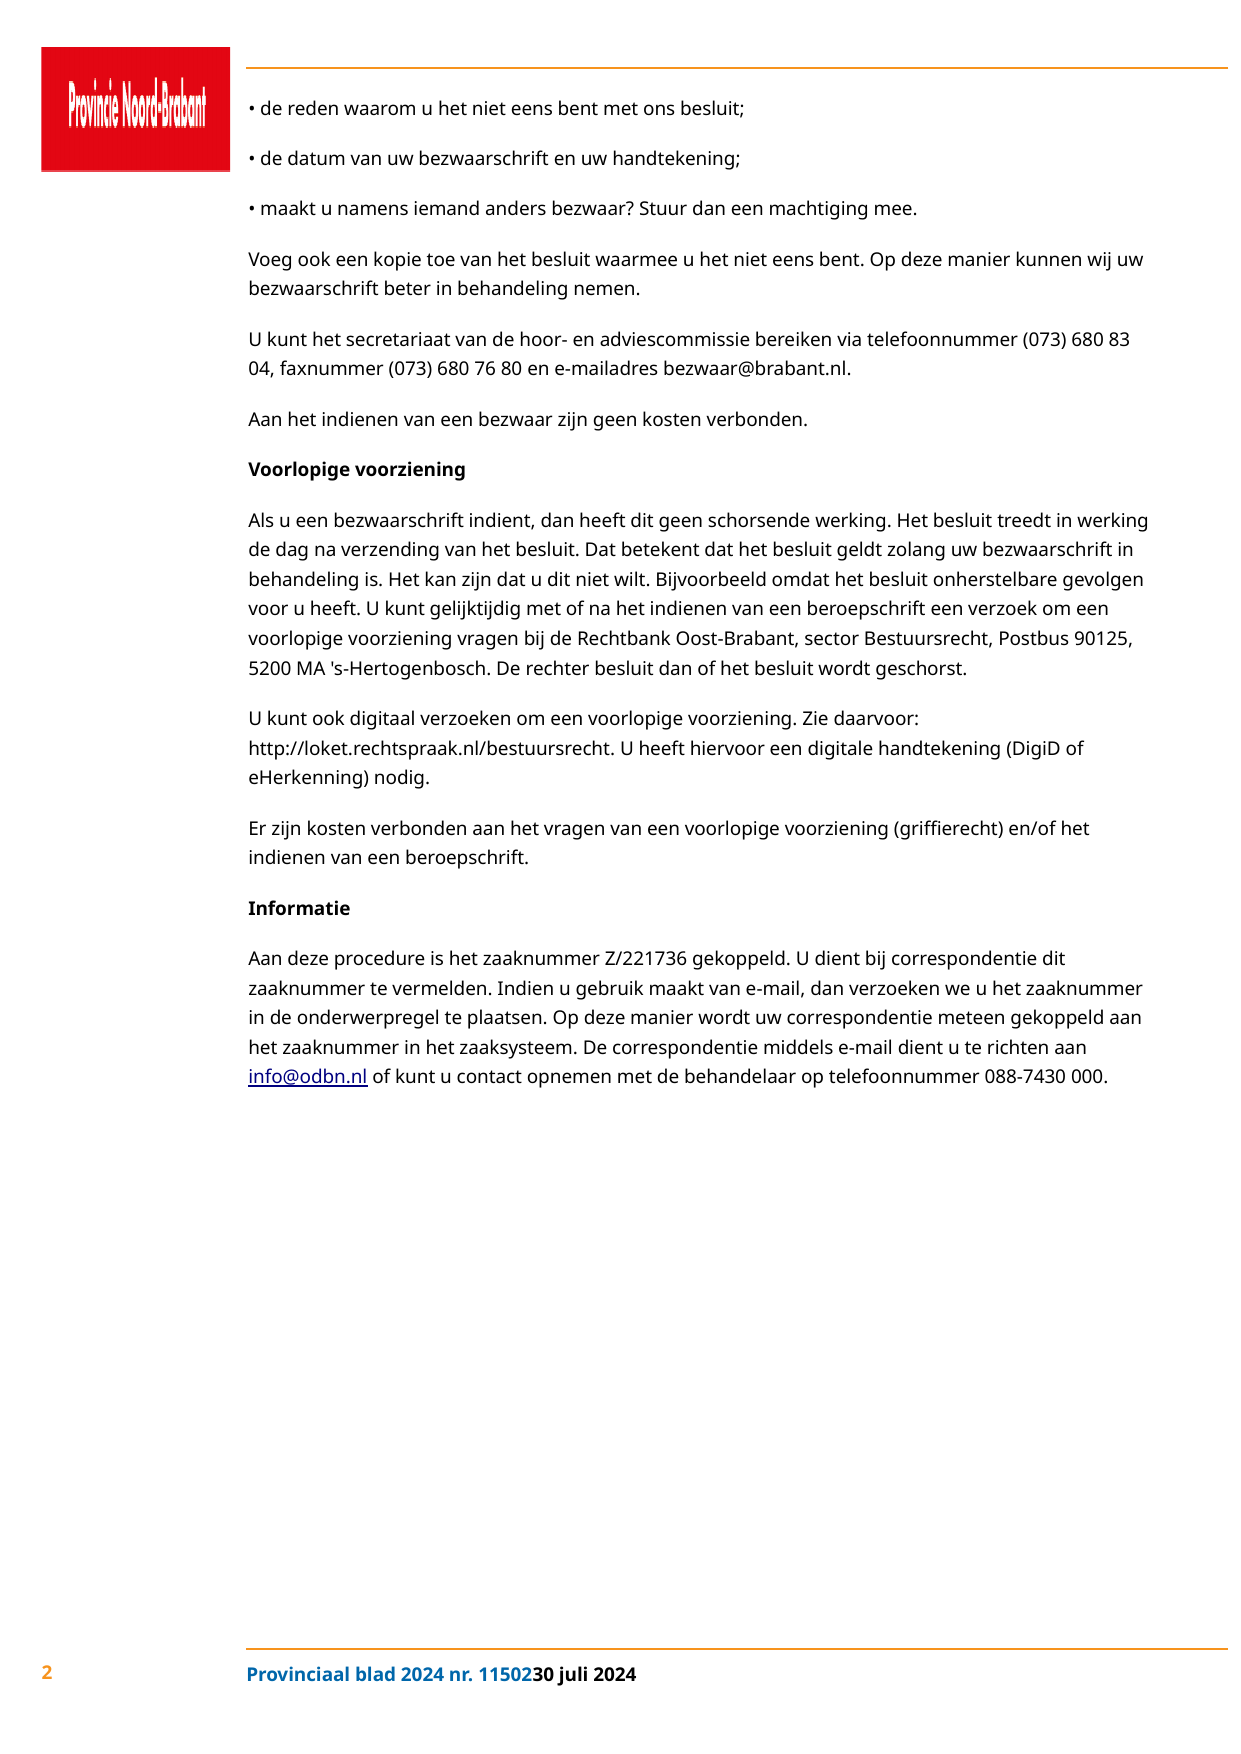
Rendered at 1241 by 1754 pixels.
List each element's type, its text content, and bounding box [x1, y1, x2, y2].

text Aan het indienen van een bezwaar zijn geen kosten verbonden. [248, 406, 1152, 432]
text Informatie [248, 895, 1152, 921]
text Er zijn kosten verbonden aan het vragen van een voorlopige voorziening (griffierecht) en/of het indienen van een beroepschrift. [248, 815, 1152, 870]
text • de datum van uw bezwaarschrift en uw handtekening; [248, 145, 1152, 171]
text Als u een bezwaarschrift indient, dan heeft dit geen schorsende werking. Het besluit treedt in werking de dag na verzending van het besluit. Dat betekent dat het besluit geldt zolang uw bezwaarschrift in behandeling is. Het kan zijn dat u dit niet wilt. Bijvoorbeeld omdat het besluit onherstelbare gevolgen voor u heeft. U kunt gelijktijdig met of na het indienen van een beroepschrift een verzoek om een voorlopige voorziening vragen bij de Rechtbank Oost-Brabant, sector Bestuursrecht, Postbus 90125, 5200 MA 's‑Hertogenbosch. De rechter besluit dan of het besluit wordt geschorst. [248, 507, 1152, 681]
picture [41, 47, 231, 172]
text • de reden waarom u het niet eens bent met ons besluit; [248, 95, 1152, 121]
text • maakt u namens iemand anders bezwaar? Stuur dan een machtiging mee. [248, 196, 1152, 221]
text Aan deze procedure is het zaaknummer Z/221736 gekoppeld. U dient bij correspondentie dit zaaknummer te vermelden. Indien u gebruik maakt van e-mail, dan verzoeken we u het zaaknummer in de onderwerpregel te plaatsen. Op deze manier wordt uw correspondentie meteen gekoppeld aan het zaaknummer in het zaaksysteem. De correspondentie middels e-mail dient u te richten aan info@odbn.nl of kunt u contact opnemen met de behandelaar op telefoonnummer 088-7430 000. [248, 945, 1152, 1089]
text U kunt het secretariaat van de hoor- en adviescommissie bereiken via telefoonnummer (073) 680 83 04, faxnummer (073) 680 76 80 en e-mailadres bezwaar@brabant.nl. [248, 326, 1152, 381]
text Voeg ook een kopie toe van het besluit waarmee u het niet eens bent. Op deze manier kunnen wij uw bezwaarschrift beter in behandeling nemen. [248, 246, 1152, 301]
text Voorlopige voorziening [248, 456, 1152, 482]
text U kunt ook digitaal verzoeken om een voorlopige voorziening. Zie daarvoor: http://loket.rechtspraak.nl/bestuursrecht. U heeft hiervoor een digitale handtekening (DigiD of eHerkenning) nodig. [248, 705, 1152, 790]
